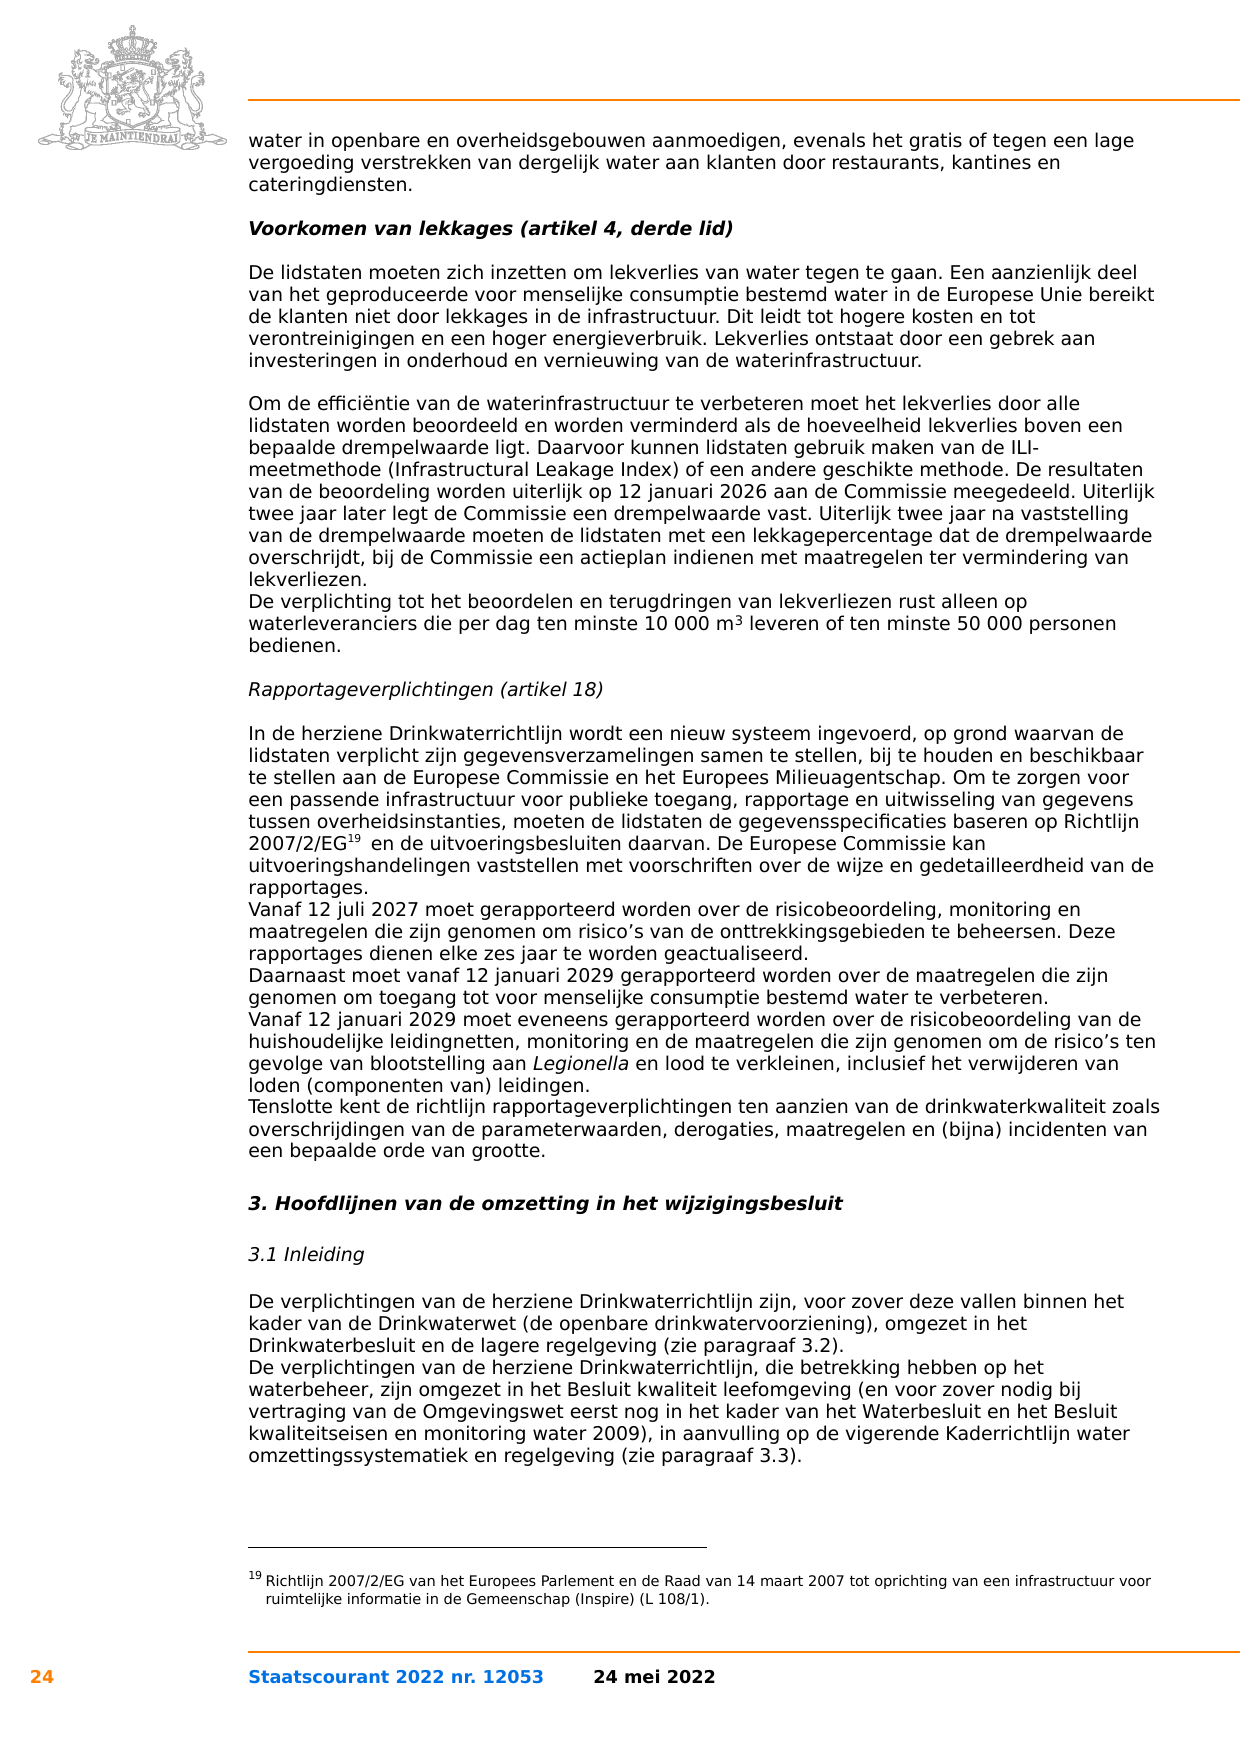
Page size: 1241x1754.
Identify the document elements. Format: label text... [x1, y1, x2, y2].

text Vanaf 12 januari 2029 moet eveneens gerapporteerd worden over de risicobeoordeling van de huishoudelijke leidingnetten, monitoring en de maatregelen die zijn genomen om de risico’s ten gevolge van blootstelling aan Legionella en lood te verkleinen, inclusief het verwijderen van loden (componenten van) leidingen. [248, 1008, 1163, 1096]
subtitle Rapportageverplichtingen (artikel 18) [248, 679, 1163, 701]
subtitle Voorkomen van lekkages (artikel 4, derde lid) [248, 218, 1163, 240]
text Om de efficiëntie van de waterinfrastructuur te verbeteren moet het lekverlies door alle lidstaten worden beoordeeld en worden verminderd als de hoeveelheid lekverlies boven een bepaalde drempelwaarde ligt. Daarvoor kunnen lidstaten gebruik maken van de ILI-meetmethode (Infrastructural Leakage Index) of een andere geschikte methode. De resultaten van de beoordeling worden uiterlijk op 12 januari 2026 aan de Commissie meegedeeld. Uiterlijk twee jaar later legt de Commissie een drempelwaarde vast. Uiterlijk twee jaar na vaststelling van de drempelwaarde moeten de lidstaten met een lekkagepercentage dat de drempelwaarde overschrijdt, bij de Commissie een actieplan indienen met maatregelen ter vermindering van lekverliezen. [248, 393, 1163, 591]
text De verplichtingen van de herziene Drinkwaterrichtlijn, die betrekking hebben op het waterbeheer, zijn omgezet in het Besluit kwaliteit leefomgeving (en voor zover nodig bij vertraging van de Omgevingswet eerst nog in het kader van het Waterbesluit en het Besluit kwaliteitseisen en monitoring water 2009), in aanvulling op de vigerende Kaderrichtlijn water omzettingssystematiek en regelgeving (zie paragraaf 3.3). [248, 1357, 1163, 1467]
text water in openbare en overheidsgebouwen aanmoedigen, evenals het gratis of tegen een lage vergoeding verstrekken van dergelijk water aan klanten door restaurants, kantines en cateringdiensten. [248, 130, 1163, 196]
subtitle 3. Hoofdlijnen van de omzetting in het wijzigingsbesluit [248, 1192, 1163, 1214]
text Daarnaast moet vanaf 12 januari 2029 gerapporteerd worden over de maatregelen die zijn genomen om toegang tot voor menselijke consumptie bestemd water te verbeteren. [248, 964, 1163, 1008]
text De lidstaten moeten zich inzetten om lekverlies van water tegen te gaan. Een aanzienlijk deel van het geproduceerde voor menselijke consumptie bestemd water in de Europese Unie bereikt de klanten niet door lekkages in de infrastructuur. Dit leidt tot hogere kosten en tot verontreinigingen en een hoger energieverbruik. Lekverlies ontstaat door een gebrek aan investeringen in onderhoud en vernieuwing van de waterinfrastructuur. [248, 262, 1163, 371]
text In de herziene Drinkwaterrichtlijn wordt een nieuw systeem ingevoerd, op grond waarvan de lidstaten verplicht zijn gegevensverzamelingen samen te stellen, bij te houden en beschikbaar te stellen aan de Europese Commissie en het Europees Milieuagentschap. Om te zorgen voor een passende infrastructuur voor publieke toegang, rapportage en uitwisseling van gegevens tussen overheidsinstanties, moeten de lidstaten de gegevensspecificaties baseren op Richtlijn 2007/2/EG en de uitvoeringsbesluiten daarvan. De Europese Commissie kan uitvoeringshandelingen vaststellen met voorschriften over de wijze en gedetailleerdheid van de rapportages. [248, 723, 1163, 899]
text De verplichting tot het beoordelen en terugdringen van lekverliezen rust alleen op waterleveranciers die per dag ten minste 10 000 m3 leveren of ten minste 50 000 personen bedienen. [248, 591, 1163, 657]
text Tenslotte kent de richtlijn rapportageverplichtingen ten aanzien van de drinkwaterkwaliteit zoals overschrijdingen van de parameterwaarden, derogaties, maatregelen en (bijna) incidenten van een bepaalde orde van grootte. [248, 1096, 1163, 1162]
text De verplichtingen van de herziene Drinkwaterrichtlijn zijn, voor zover deze vallen binnen het kader van de Drinkwaterwet (de openbare drinkwatervoorziening), omgezet in het Drinkwaterbesluit en de lagere regelgeving (zie paragraaf 3.2). [248, 1291, 1163, 1357]
subtitle 3.1 Inleiding [248, 1244, 1163, 1266]
picture [38, 25, 227, 150]
text Vanaf 12 juli 2027 moet gerapporteerd worden over de risicobeoordeling, monitoring en maatregelen die zijn genomen om risico’s van de onttrekkingsgebieden te beheersen. Deze rapportages dienen elke zes jaar te worden geactualiseerd. [248, 899, 1163, 964]
text Richtlijn 2007/2/EG van het Europees Parlement en de Raad van 14 maart 2007 tot oprichting van een infrastructuur voor ruimtelijke informatie in de Gemeenschap (Inspire) (L 108/1). [248, 1569, 1163, 1608]
